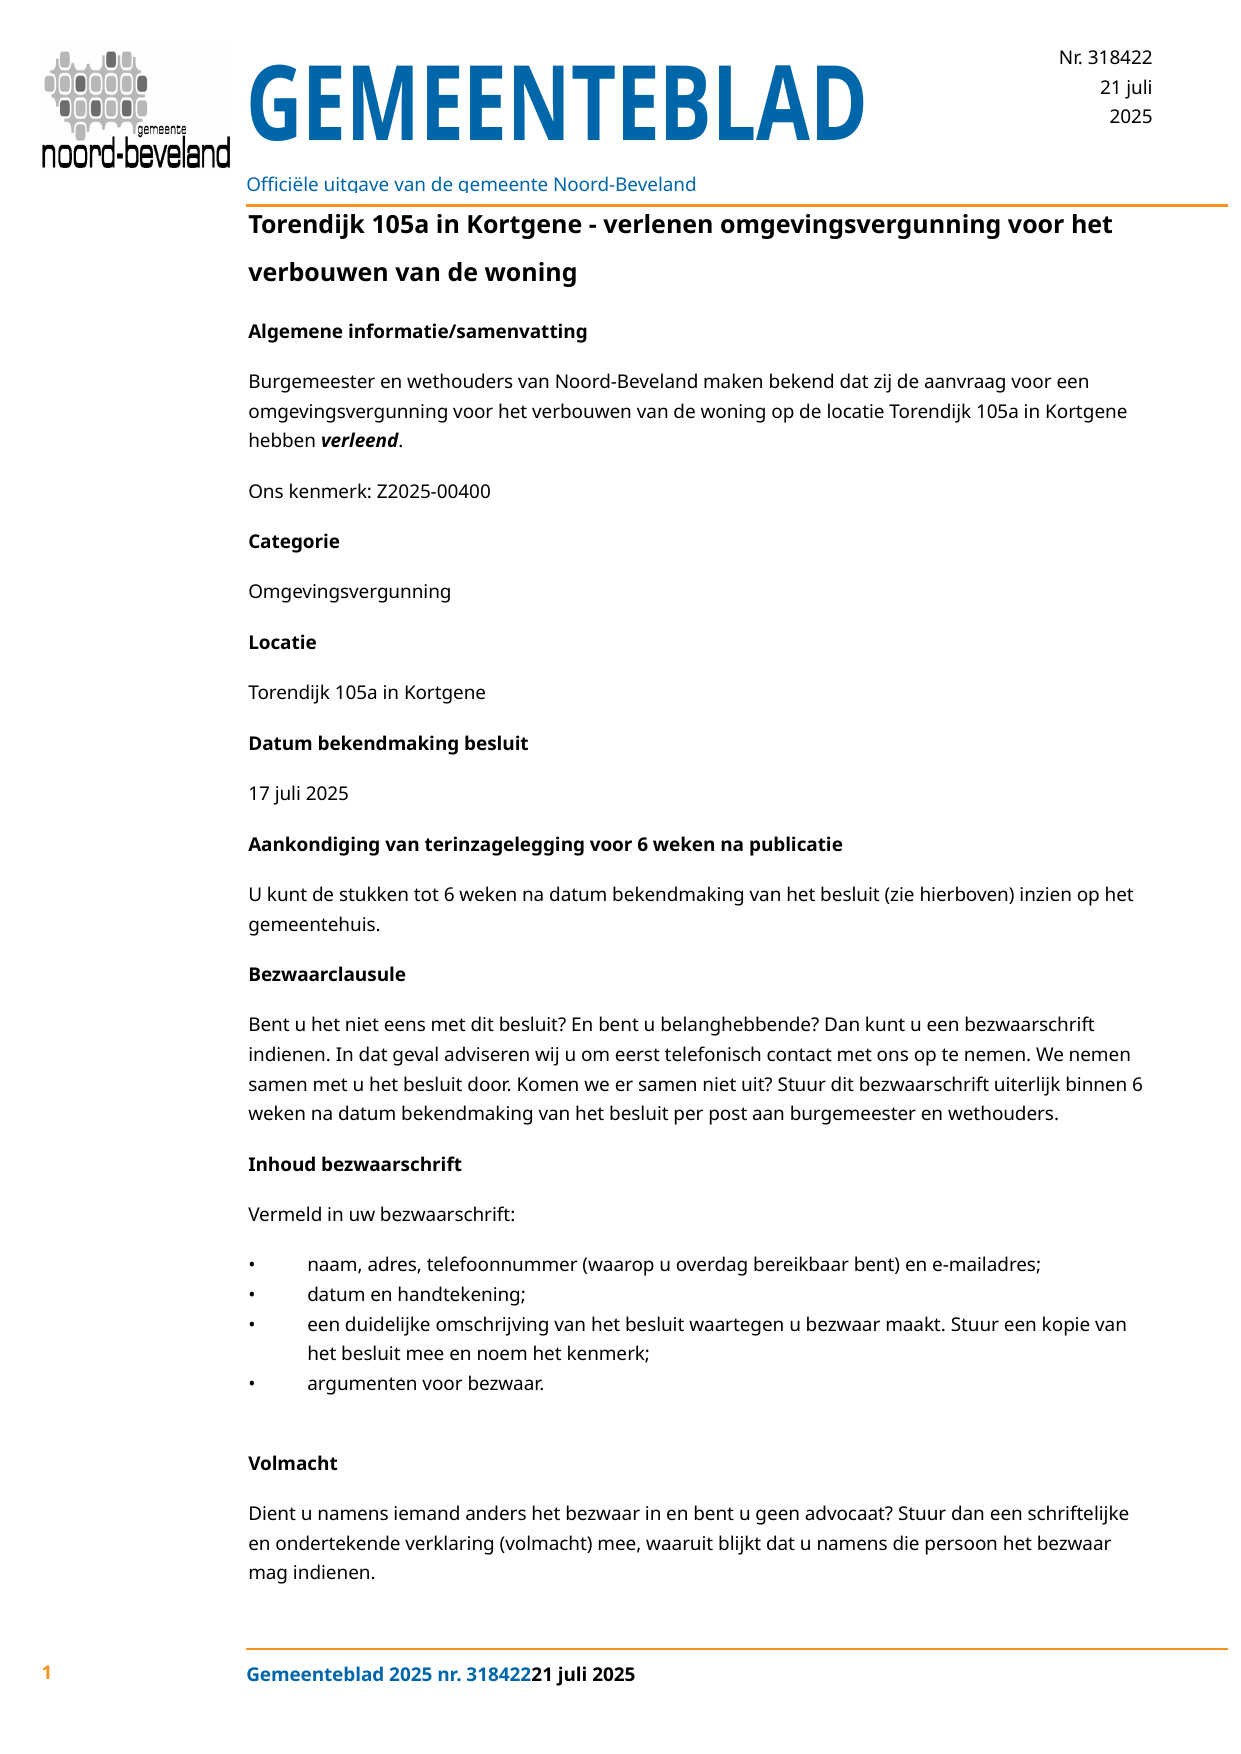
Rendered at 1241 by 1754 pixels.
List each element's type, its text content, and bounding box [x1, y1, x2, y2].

text Burgemeester en wethouders van Noord-Beveland maken bekend dat zij de aanvraag voor een omgevingsvergunning voor het verbouwen van de woning op de locatie Torendijk 105a in Kortgene hebben verleend. [248, 368, 1152, 453]
text Ons kenmerk: Z2025-00400 [248, 478, 1152, 504]
text Bezwaarclausule [248, 961, 1152, 987]
picture [41, 47, 231, 172]
list argumenten voor bezwaar. [248, 1370, 1152, 1396]
text U kunt de stukken tot 6 weken na datum bekendmaking van het besluit (zie hierboven) inzien op het gemeentehuis. [248, 881, 1152, 937]
text Datum bekendmaking besluit [248, 730, 1152, 756]
text Locatie [248, 629, 1152, 655]
text Volmacht [248, 1450, 1152, 1476]
text Omgevingsvergunning [248, 579, 1152, 604]
text Bent u het niet eens met dit besluit? En bent u belanghebbende? Dan kunt u een bezwaarschrift indienen. In dat geval adviseren wij u om eerst telefonisch contact met ons op te nemen. We nemen samen met u het besluit door. Komen we er samen niet uit? Stuur dit bezwaarschrift uiterlijk binnen 6 weken na datum bekendmaking van het besluit per post aan burgemeester en wethouders. [248, 1012, 1152, 1126]
text Torendijk 105a in Kortgene [248, 679, 1152, 705]
text Dient u namens iemand anders het bezwaar in en bent u geen advocaat? Stuur dan een schriftelijke en ondertekende verklaring (volmacht) mee, waaruit blijkt dat u namens die persoon het bezwaar mag indienen. [248, 1500, 1152, 1585]
text Vermeld in uw bezwaarschrift: [248, 1201, 1152, 1227]
list naam, adres, telefoonnummer (waarop u overdag bereikbaar bent) en e-mailadres; [248, 1252, 1152, 1277]
text Algemene informatie/samenvatting [248, 318, 1152, 344]
list een duidelijke omschrijving van het besluit waartegen u bezwaar maakt. Stuur een kopie van het besluit mee en noem het kenmerk; [248, 1311, 1152, 1366]
text Inhoud bezwaarschrift [248, 1151, 1152, 1177]
list datum en handtekening; [248, 1281, 1152, 1307]
text Torendijk 105a in Kortgene - verlenen omgevingsvergunning voor het verbouwen van de woning [248, 207, 1152, 288]
text Categorie [248, 528, 1152, 554]
text Aankondiging van terinzagelegging voor 6 weken na publicatie [248, 831, 1152, 857]
text 17 juli 2025 [248, 780, 1152, 806]
